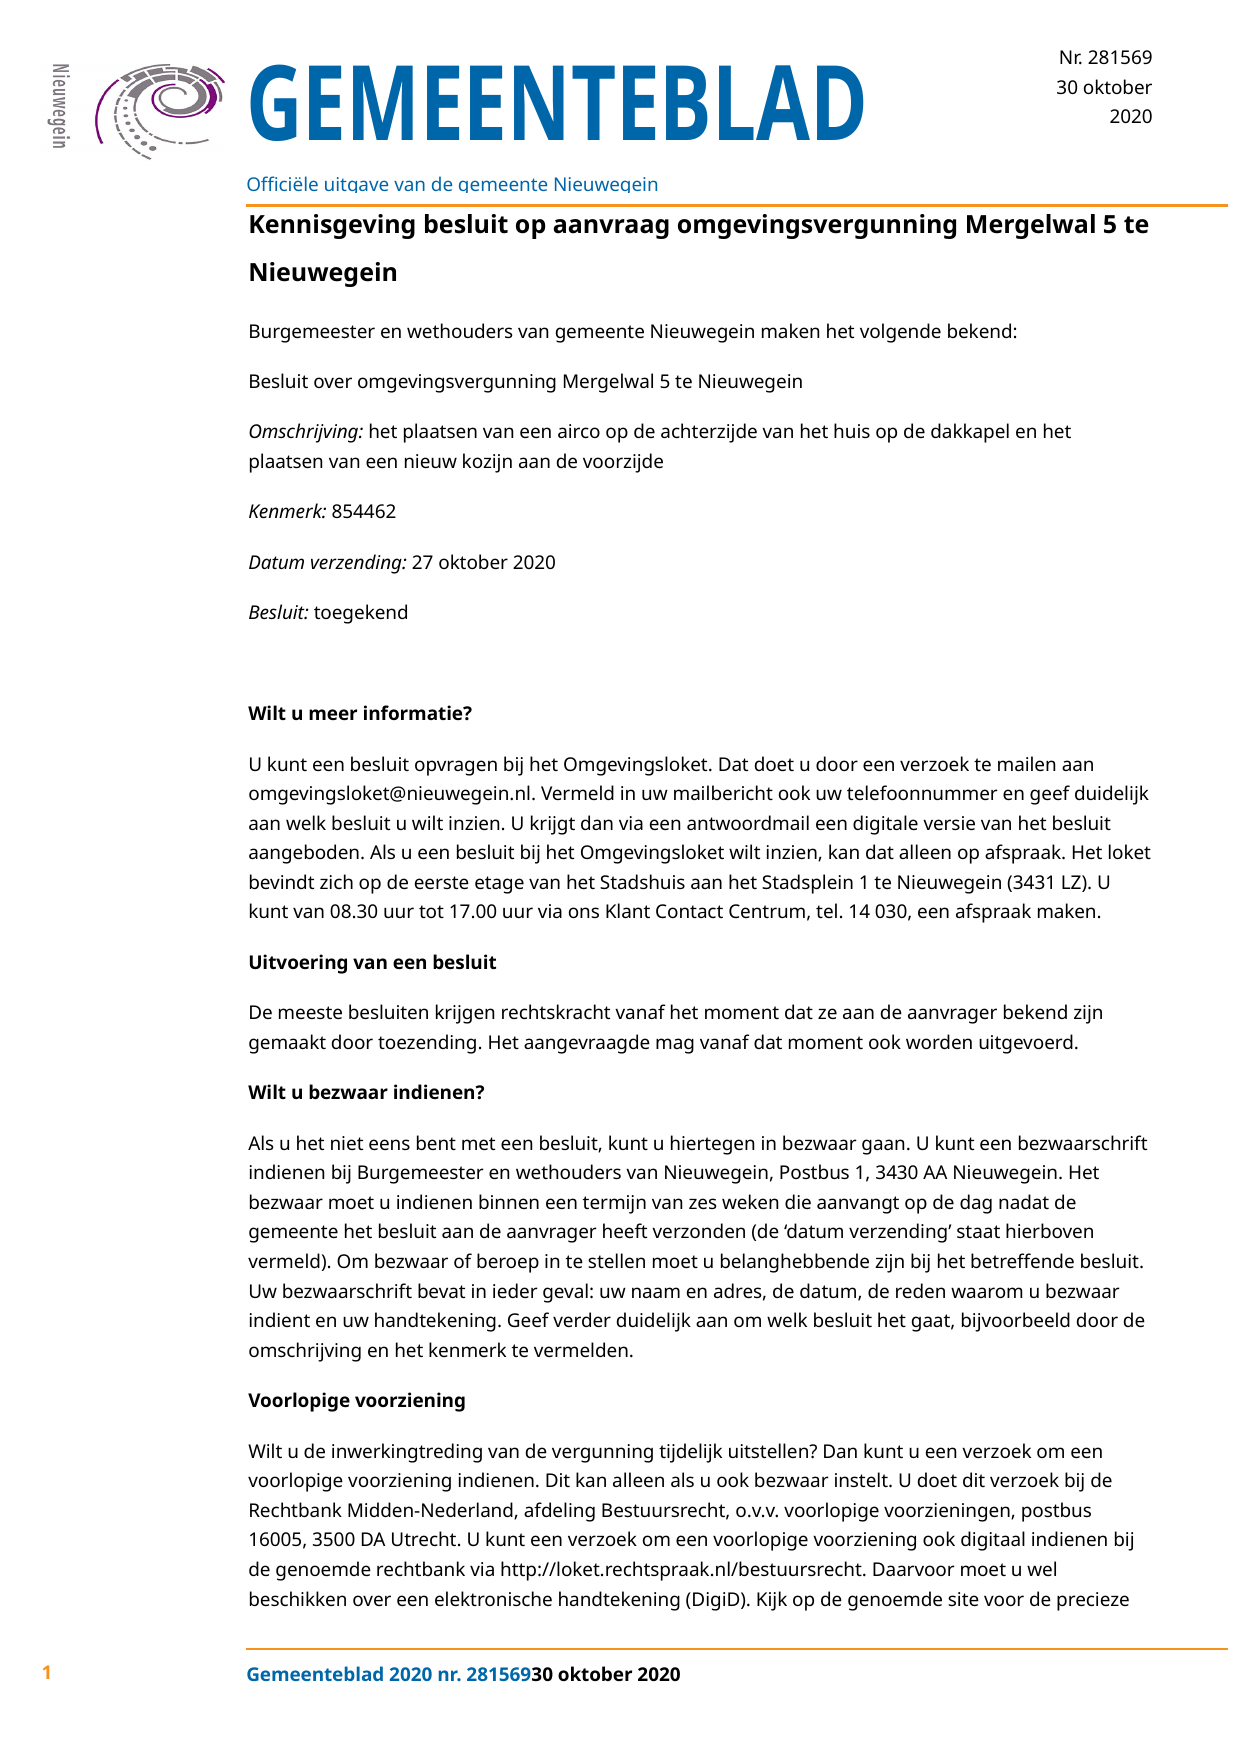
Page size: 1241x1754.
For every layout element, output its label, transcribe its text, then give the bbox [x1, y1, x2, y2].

text Datum verzending: 27 oktober 2020 [248, 549, 1152, 575]
text Burgemeester en wethouders van gemeente Nieuwegein maken het volgende bekend: [248, 318, 1152, 344]
text Wilt u meer informatie? [248, 700, 1152, 726]
text Omschrijving: het plaatsen van een airco op de achterzijde van het huis op de dakkapel en het plaatsen van een nieuw kozijn aan de voorzijde [248, 419, 1152, 474]
text Wilt u de inwerkingtreding van de vergunning tijdelijk uitstellen? Dan kunt u een verzoek om een voorlopige voorziening indienen. Dit kan alleen als u ook bezwaar instelt. U doet dit verzoek bij de Rechtbank Midden-Nederland, afdeling Bestuursrecht, o.v.v. voorlopige voorzieningen, postbus 16005, 3500 DA Utrecht. U kunt een verzoek om een voorlopige voorziening ook digitaal indienen bij de genoemde rechtbank via http://loket.rechtspraak.nl/bestuursrecht. Daarvoor moet u wel beschikken over een elektronische handtekening (DigiD). Kijk op de genoemde site voor de precieze [248, 1438, 1152, 1612]
text Kenmerk: 854462 [248, 499, 1152, 524]
text Kennisgeving besluit op aanvraag omgevingsvergunning Mergelwal 5 te Nieuwegein [248, 207, 1152, 288]
text Wilt u bezwaar indienen? [248, 1079, 1152, 1105]
text Voorlopige voorziening [248, 1387, 1152, 1413]
picture [41, 47, 231, 172]
text U kunt een besluit opvragen bij het Omgevingsloket. Dat doet u door een verzoek te mailen aan omgevingsloket@nieuwegein.nl. Vermeld in uw mailbericht ook uw telefoonnummer en geef duidelijk aan welk besluit u wilt inzien. U krijgt dan via een antwoordmail een digitale versie van het besluit aangeboden. Als u een besluit bij het Omgevingsloket wilt inzien, kan dat alleen op afspraak. Het loket bevindt zich op de eerste etage van het Stadshuis aan het Stadsplein 1 te Nieuwegein (3431 LZ). U kunt van 08.30 uur tot 17.00 uur via ons Klant Contact Centrum, tel. 14 030, een afspraak maken. [248, 751, 1152, 924]
text De meeste besluiten krijgen rechtskracht vanaf het moment dat ze aan de aanvrager bekend zijn gemaakt door toezending. Het aangevraagde mag vanaf dat moment ook worden uitgevoerd. [248, 999, 1152, 1055]
text Besluit over omgevingsvergunning Mergelwal 5 te Nieuwegein [248, 368, 1152, 394]
text Besluit: toegekend [248, 599, 1152, 625]
text Als u het niet eens bent met een besluit, kunt u hiertegen in bezwaar gaan. U kunt een bezwaarschrift indienen bij Burgemeester en wethouders van Nieuwegein, Postbus 1, 3430 AA Nieuwegein. Het bezwaar moet u indienen binnen een termijn van zes weken die aanvangt op de dag nadat de gemeente het besluit aan de aanvrager heeft verzonden (de ‘datum verzending’ staat hierboven vermeld). Om bezwaar of beroep in te stellen moet u belanghebbende zijn bij het betreffende besluit. Uw bezwaarschrift bevat in ieder geval: uw naam en adres, de datum, de reden waarom u bezwaar indient en uw handtekening. Geef verder duidelijk aan om welk besluit het gaat, bijvoorbeeld door de omschrijving en het kenmerk te vermelden. [248, 1130, 1152, 1363]
text Uitvoering van een besluit [248, 949, 1152, 975]
